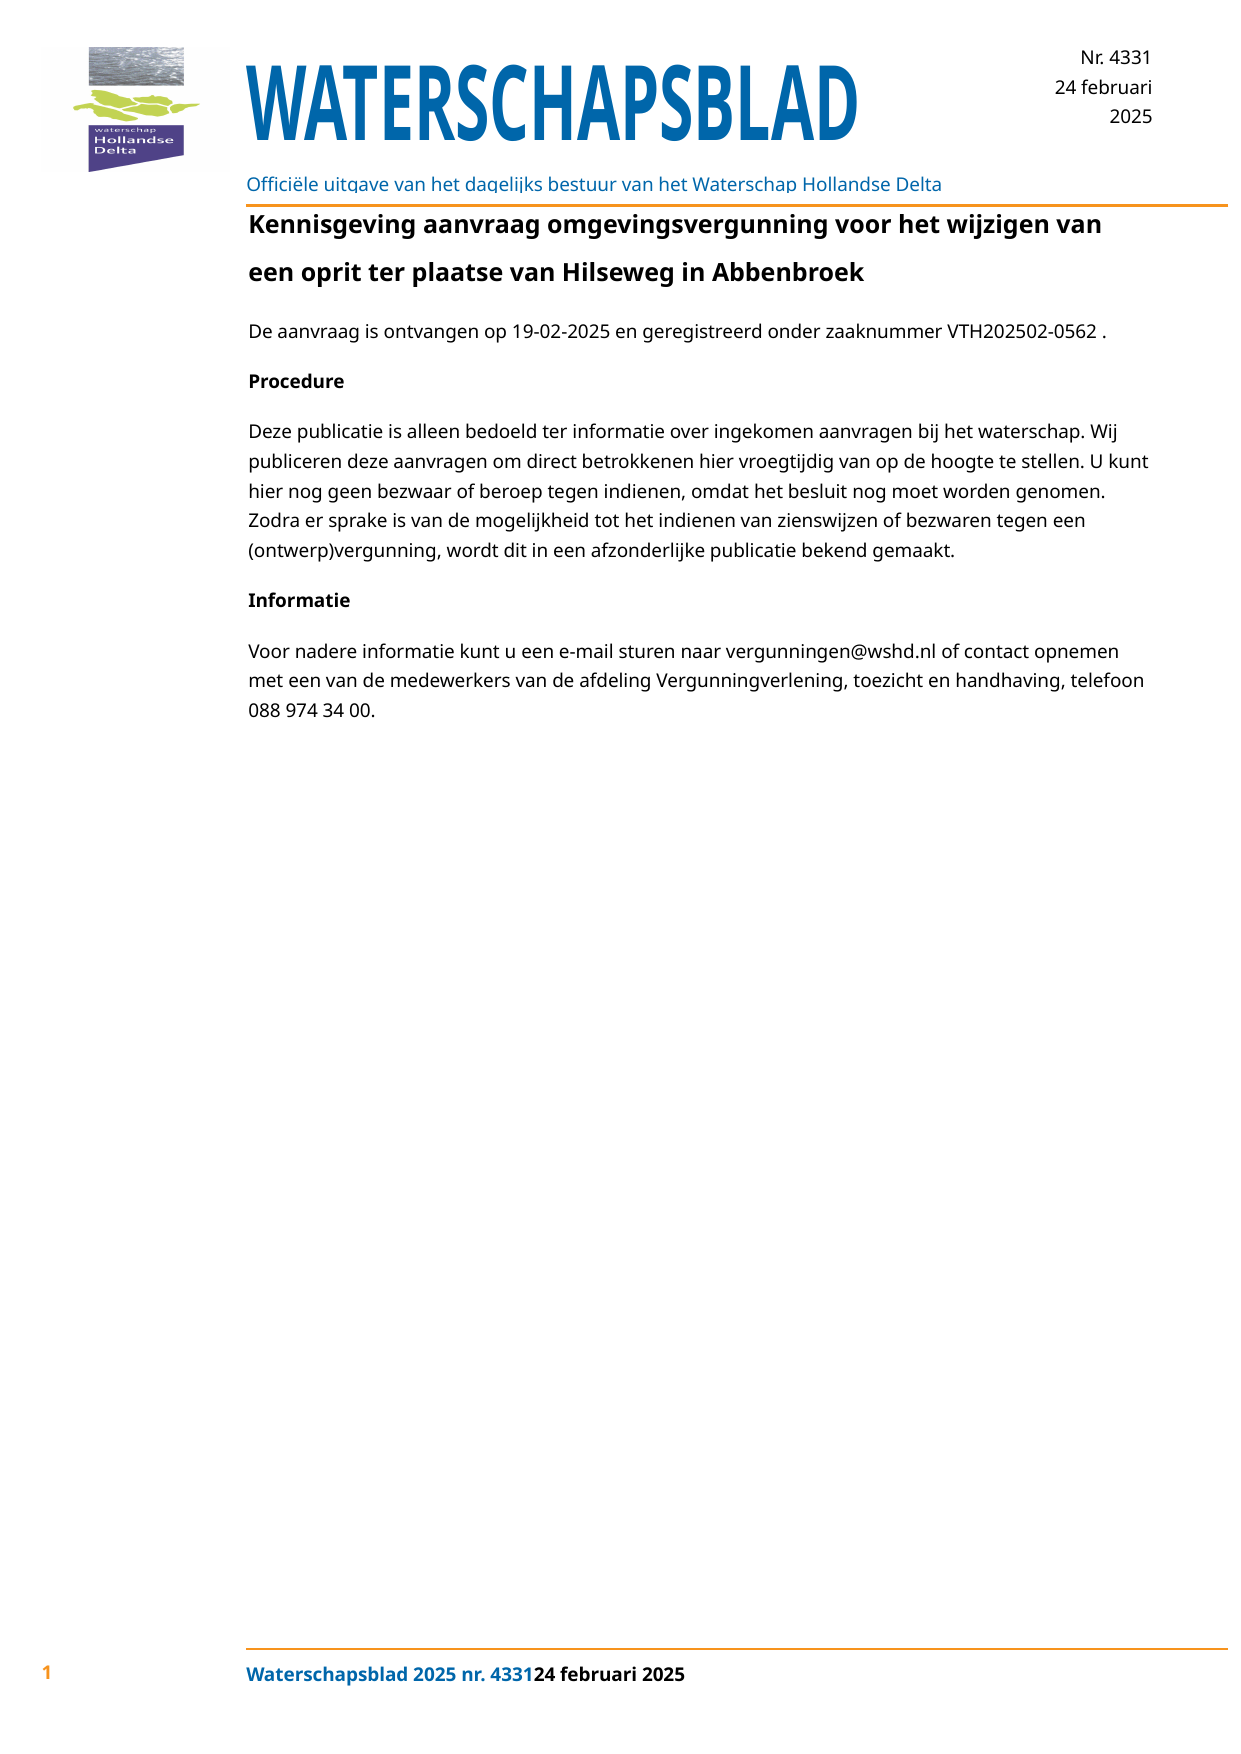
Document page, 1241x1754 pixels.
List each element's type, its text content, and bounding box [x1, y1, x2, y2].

text Informatie [248, 587, 1152, 613]
text Kennisgeving aanvraag omgevingsvergunning voor het wijzigen van een oprit ter plaatse van Hilseweg in Abbenbroek [248, 207, 1152, 288]
text Deze publicatie is alleen bedoeld ter informatie over ingekomen aanvragen bij het waterschap. Wij publiceren deze aanvragen om direct betrokkenen hier vroegtijdig van op de hoogte te stellen. U kunt hier nog geen bezwaar of beroep tegen indienen, omdat het besluit nog moet worden genomen. Zodra er sprake is van de mogelijkheid tot het indienen van zienswijzen of bezwaren tegen een (ontwerp)vergunning, wordt dit in een afzonderlijke publicatie bekend gemaakt. [248, 419, 1152, 563]
picture [41, 47, 231, 172]
text Procedure [248, 368, 1152, 394]
text Voor nadere informatie kunt u een e-mail sturen naar vergunningen@wshd.nl of contact opnemen met een van de medewerkers van de afdeling Vergunningverlening, toezicht en handhaving, telefoon 088 974 34 00. [248, 638, 1152, 723]
text De aanvraag is ontvangen op 19-02-2025 en geregistreerd onder zaaknummer VTH202502-0562 . [248, 318, 1152, 344]
